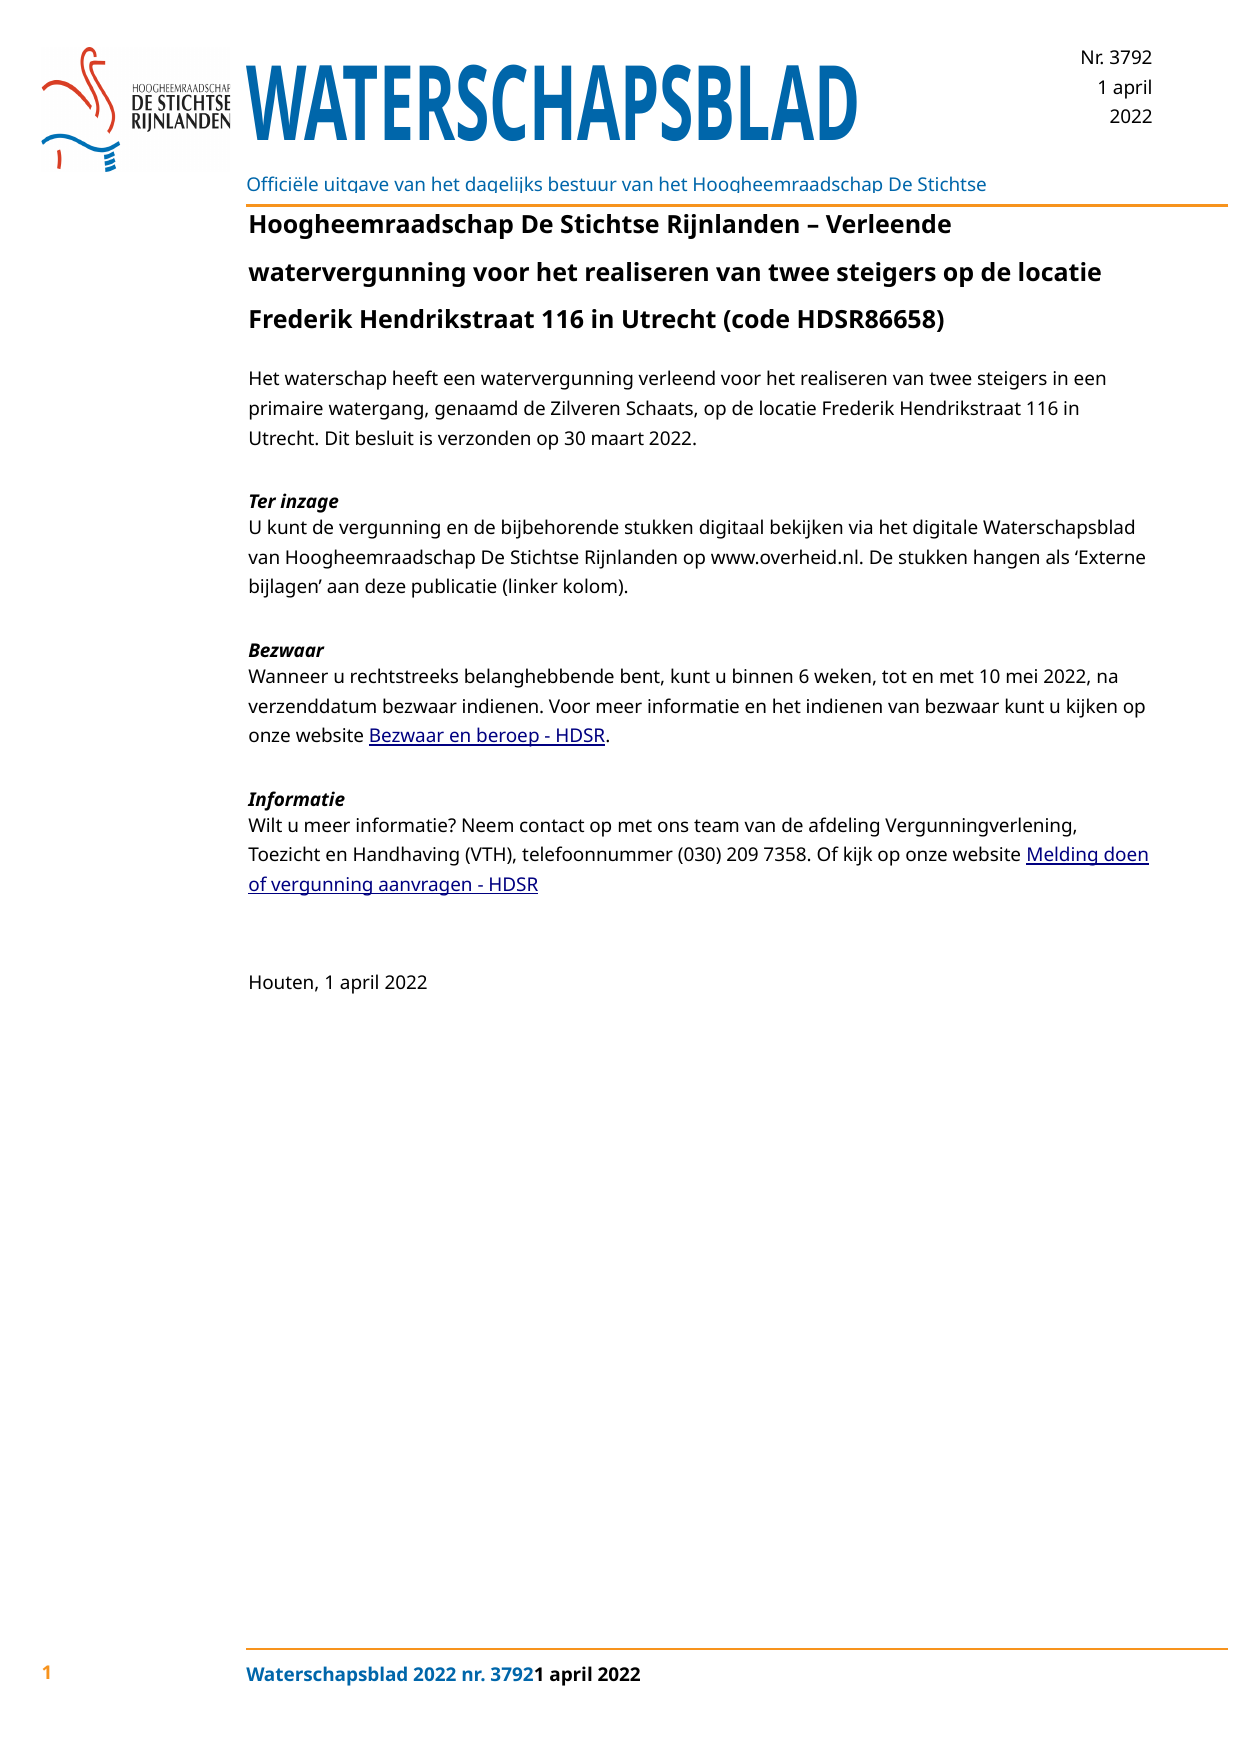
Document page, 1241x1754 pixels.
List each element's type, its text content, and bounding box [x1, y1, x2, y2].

text Bezwaar [248, 637, 1152, 663]
text U kunt de vergunning en de bijbehorende stukken digitaal bekijken via het digitale Waterschapsblad van Hoogheemraadschap De Stichtse Rijnlanden op www.overheid.nl. De stukken hangen als ‘Externe bijlagen’ aan deze publicatie (linker kolom). [248, 514, 1152, 599]
text Het waterschap heeft een watervergunning verleend voor het realiseren van twee steigers in een primaire watergang, genaamd de Zilveren Schaats, op de locatie Frederik Hendrikstraat 116 in Utrecht. Dit besluit is verzonden op 30 maart 2022. [248, 366, 1152, 450]
text Ter inzage [248, 489, 1152, 514]
text Hoogheemraadschap De Stichtse Rijnlanden – Verleende watervergunning voor het realiseren van twee steigers op de locatie Frederik Hendrikstraat 116 in Utrecht (code HDSR86658) [248, 207, 1152, 336]
text Wanneer u rechtstreeks belanghebbende bent, kunt u binnen 6 weken, tot en met 10 mei 2022, na verzenddatum bezwaar indienen. Voor meer informatie en het indienen van bezwaar kunt u kijken op onze website Bezwaar en beroep - HDSR. [248, 663, 1152, 748]
text Houten, 1 april 2022 [248, 969, 1152, 995]
text Informatie [248, 786, 1152, 812]
picture [41, 47, 231, 172]
text Wilt u meer informatie? Neem contact op met ons team van de afdeling Vergunningverlening, Toezicht en Handhaving (VTH), telefoonnummer (030) 209 7358. Of kijk op onze website Melding doen of vergunning aanvragen - HDSR [248, 812, 1152, 897]
